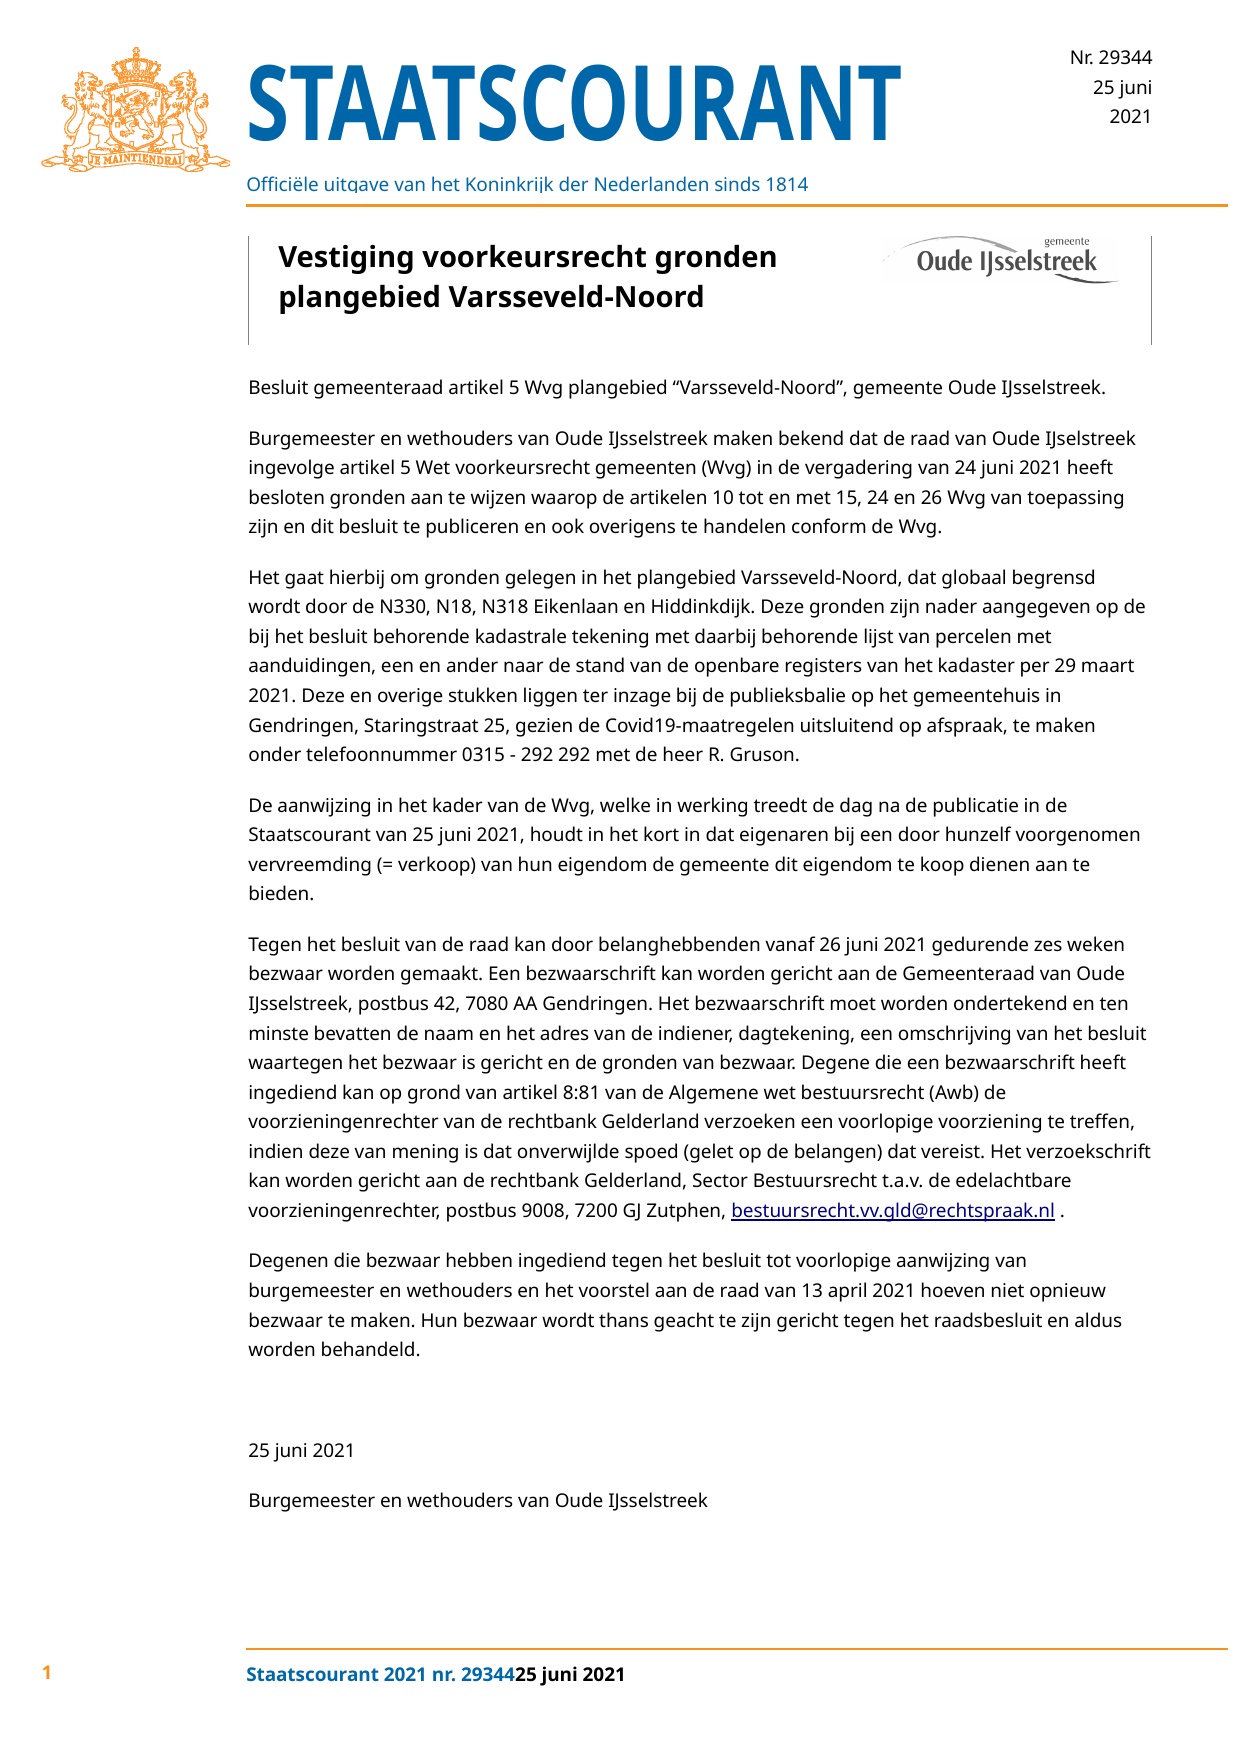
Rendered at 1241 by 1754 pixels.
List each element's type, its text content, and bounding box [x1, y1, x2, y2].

text Het gaat hierbij om gronden gelegen in het plangebied Varsseveld-Noord, dat globaal begrensd wordt door de N330, N18, N318 Eikenlaan en Hiddinkdijk. Deze gronden zijn nader aangegeven op de bij het besluit behorende kadastrale tekening met daarbij behorende lijst van percelen met aanduidingen, een en ander naar de stand van de openbare registers van het kadaster per 29 maart 2021. Deze en overige stukken liggen ter inzage bij de publieksbalie op het gemeentehuis in Gendringen, Staringstraat 25, gezien de Covid19-maatregelen uitsluitend op afspraak, te maken onder telefoonnummer 0315 - 292 292 met de heer R. Gruson. [248, 564, 1152, 767]
text Burgemeester en wethouders van Oude IJsselstreek maken bekend dat de raad van Oude IJselstreek ingevolge artikel 5 Wet voorkeursrecht gemeenten (Wvg) in de vergadering van 24 juni 2021 heeft besloten gronden aan te wijzen waarop de artikelen 10 tot en met 15, 24 en 26 Wvg van toepassing zijn en dit besluit te publiceren en ook overigens te handelen conform de Wvg. [248, 425, 1152, 539]
text Burgemeester en wethouders van Oude IJsselstreek [248, 1488, 1152, 1513]
table_header Vestiging voorkeursrecht gronden plangebied Varsseveld-Noord [249, 236, 850, 345]
picture [41, 47, 231, 172]
table_header [850, 236, 1151, 345]
text Degenen die bezwaar hebben ingediend tegen het besluit tot voorlopige aanwijzing van burgemeester en wethouders en het voorstel aan de raad van 13 april 2021 hoeven niet opnieuw bezwaar te maken. Hun bezwaar wordt thans geacht te zijn gericht tegen het raadsbesluit en aldus worden behandeld. [248, 1248, 1152, 1362]
text De aanwijzing in het kader van de Wvg, welke in werking treedt de dag na de publicatie in de Staatscourant van 25 juni 2021, houdt in het kort in dat eigenaren bij een door hunzelf voorgenomen vervreemding (= verkoop) van hun eigendom de gemeente dit eigendom te koop dienen aan te bieden. [248, 792, 1152, 906]
text Besluit gemeenteraad artikel 5 Wvg plangebied “Varsseveld-Noord”, gemeente Oude IJsselstreek. [248, 374, 1152, 400]
text Tegen het besluit van de raad kan door belanghebbenden vanaf 26 juni 2021 gedurende zes weken bezwaar worden gemaakt. Een bezwaarschrift kan worden gericht aan de Gemeenteraad van Oude IJsselstreek, postbus 42, 7080 AA Gendringen. Het bezwaarschrift moet worden ondertekend en ten minste bevatten de naam en het adres van de indiener, dagtekening, een omschrijving van het besluit waartegen het bezwaar is gericht en de gronden van bezwaar. Degene die een bezwaarschrift heeft ingediend kan op grond van artikel 8:81 van de Algemene wet bestuursrecht (Awb) de voorzieningenrechter van de rechtbank Gelderland verzoeken een voorlopige voorziening te treffen, indien deze van mening is dat onverwijlde spoed (gelet op de belangen) dat vereist. Het verzoekschrift kan worden gericht aan de rechtbank Gelderland, Sector Bestuursrecht t.a.v. de edelachtbare voorzieningenrechter, postbus 9008, 7200 GJ Zutphen, bestuursrecht.vv.gld@rechtspraak.nl . [248, 931, 1152, 1223]
text 25 juni 2021 [248, 1437, 1152, 1463]
picture [882, 236, 1119, 284]
